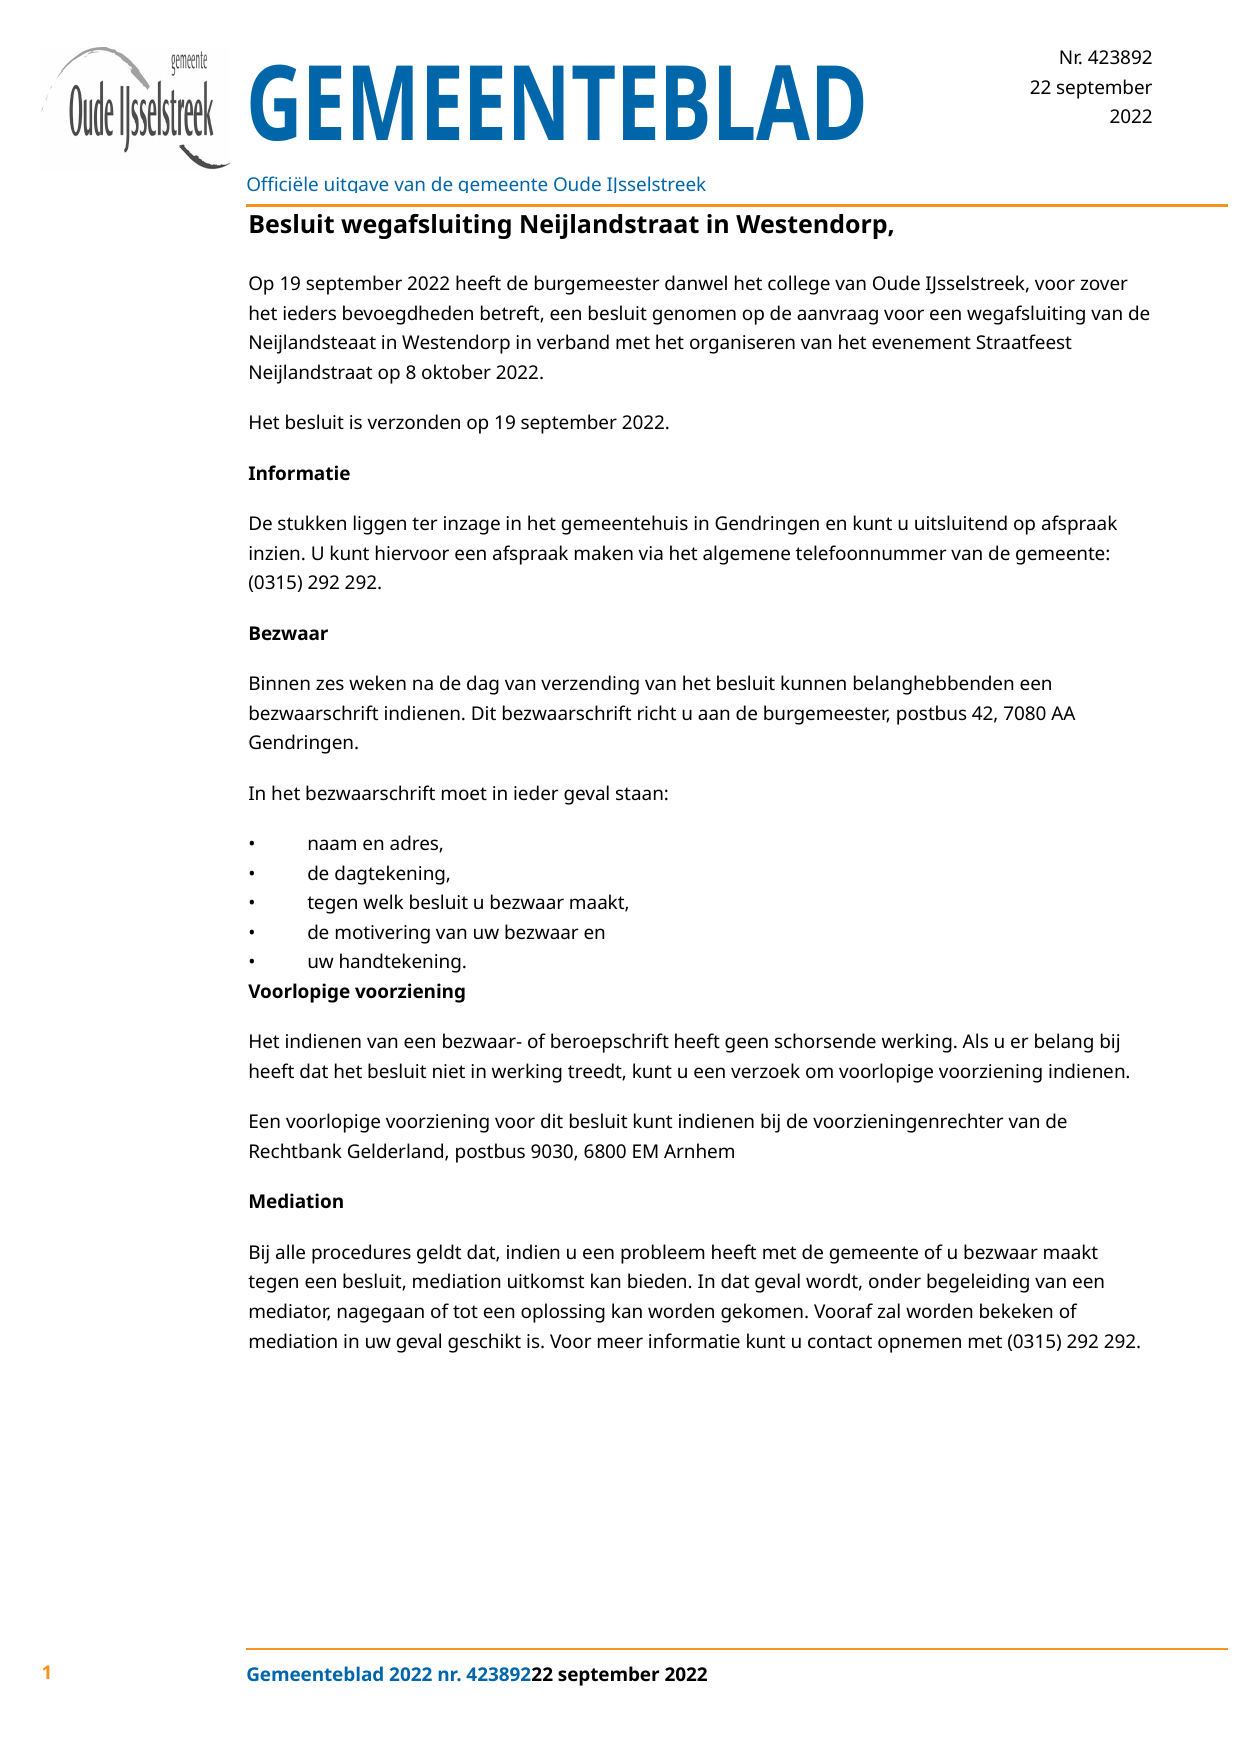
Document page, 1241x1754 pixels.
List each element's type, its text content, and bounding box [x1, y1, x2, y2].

text De stukken liggen ter inzage in het gemeentehuis in Gendringen en kunt u uitsluitend op afspraak inzien. U kunt hiervoor een afspraak maken via het algemene telefoonnummer van de gemeente: (0315) 292 292. [248, 510, 1152, 595]
text Een voorlopige voorziening voor dit besluit kunt indienen bij de voorzieningenrechter van de Rechtbank Gelderland, postbus 9030, 6800 EM Arnhem [248, 1109, 1152, 1164]
text Het indienen van een bezwaar- of beroepschrift heeft geen schorsende werking. Als u er belang bij heeft dat het besluit niet in werking treedt, kunt u een verzoek om voorlopige voorziening indienen. [248, 1029, 1152, 1084]
text Bezwaar [248, 620, 1152, 646]
text Voorlopige voorziening [248, 978, 1152, 1004]
text Mediation [248, 1189, 1152, 1214]
picture [41, 47, 231, 172]
list uw handtekening. [248, 949, 1152, 974]
list naam en adres, [248, 830, 1152, 856]
text Bij alle procedures geldt dat, indien u een probleem heeft met de gemeente of u bezwaar maakt tegen een besluit, mediation uitkomst kan bieden. In dat geval wordt, onder begeleiding van een mediator, nagegaan of tot een oplossing kan worden gekomen. Vooraf zal worden bekeken of mediation in uw geval geschikt is. Voor meer informatie kunt u contact opnemen met (0315) 292 292. [248, 1239, 1152, 1353]
text Binnen zes weken na de dag van verzending van het besluit kunnen belanghebbenden een bezwaarschrift indienen. Dit bezwaarschrift richt u aan de burgemeester, postbus 42, 7080 AA Gendringen. [248, 670, 1152, 755]
text Informatie [248, 460, 1152, 486]
text Besluit wegafsluiting Neijlandstraat in Westendorp, [248, 207, 1152, 241]
list de motivering van uw bezwaar en [248, 919, 1152, 945]
list tegen welk besluit u bezwaar maakt, [248, 889, 1152, 915]
text Het besluit is verzonden op 19 september 2022. [248, 409, 1152, 435]
text In het bezwaarschrift moet in ieder geval staan: [248, 780, 1152, 806]
text Op 19 september 2022 heeft de burgemeester danwel het college van Oude IJsselstreek, voor zover het ieders bevoegdheden betreft, een besluit genomen op de aanvraag voor een wegafsluiting van de Neijlandsteaat in Westendorp in verband met het organiseren van het evenement Straatfeest Neijlandstraat op 8 oktober 2022. [248, 270, 1152, 385]
list de dagtekening, [248, 860, 1152, 886]
